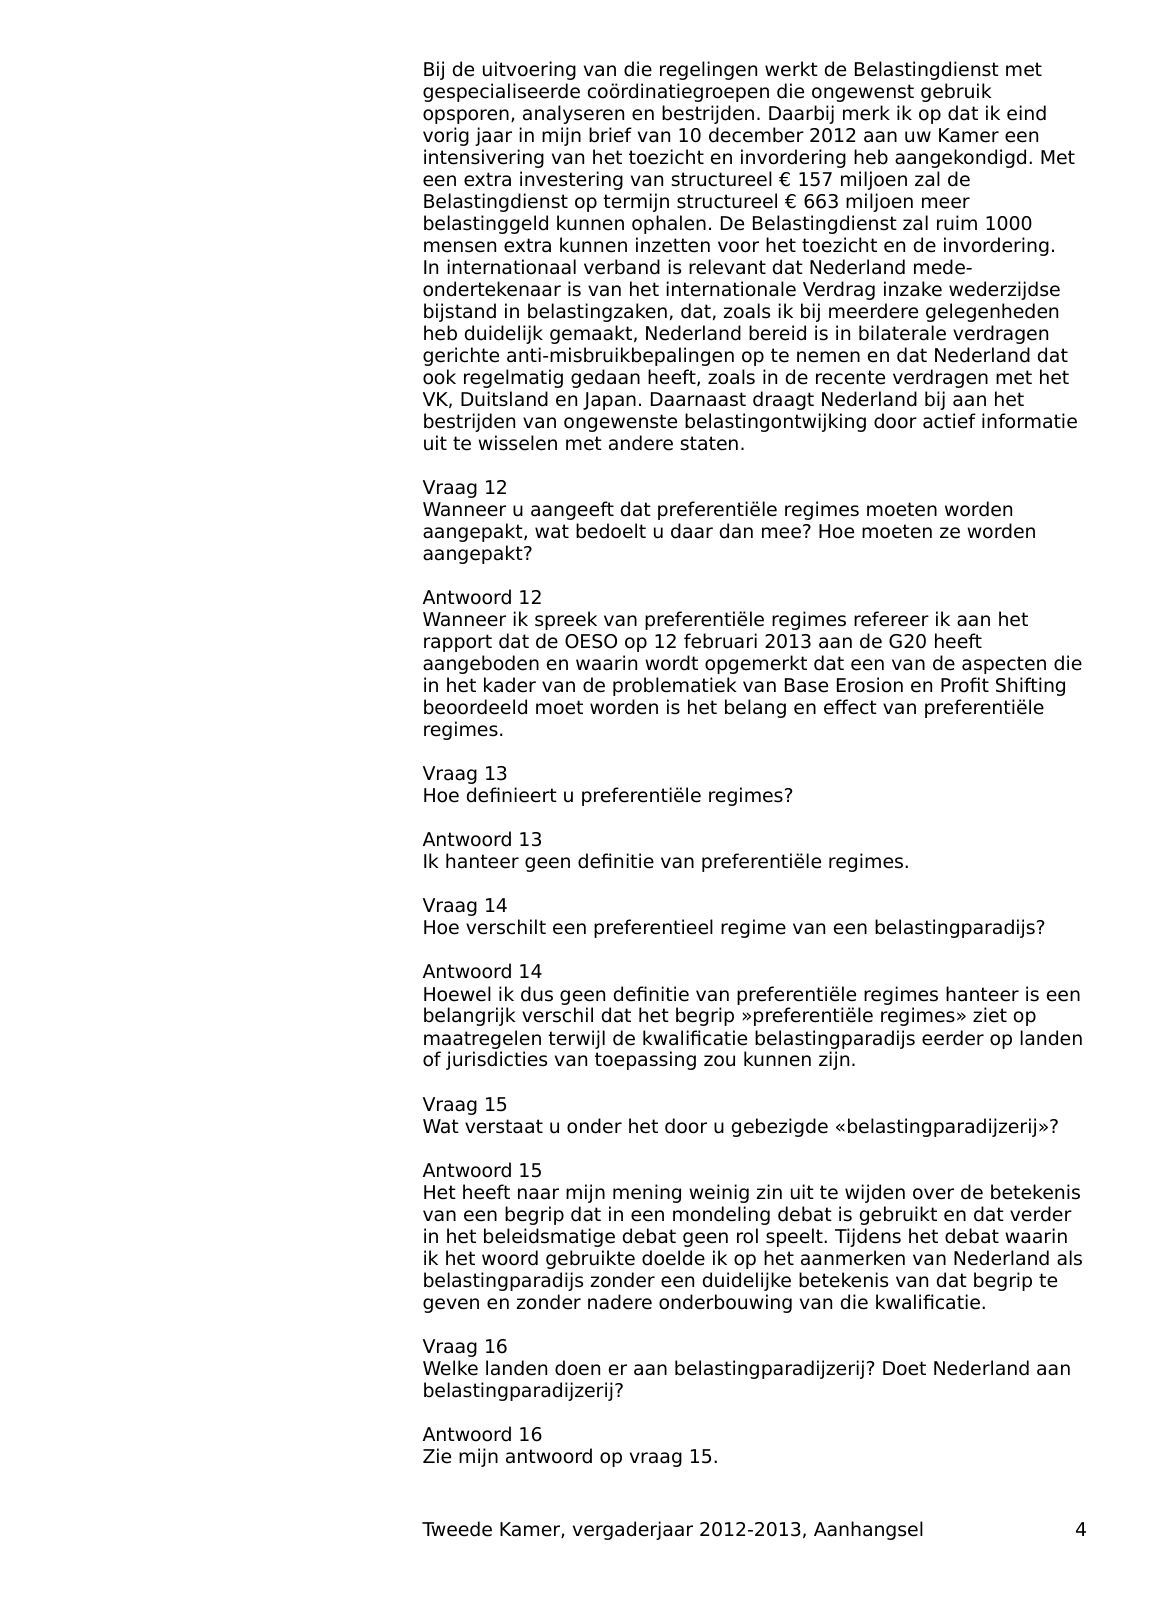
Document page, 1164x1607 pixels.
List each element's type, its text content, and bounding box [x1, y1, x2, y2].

text Vraag 15 [422, 1093, 1087, 1116]
text Bij de uitvoering van die regelingen werkt de Belastingdienst met gespecialiseerde coördinatiegroepen die ongewenst gebruik opsporen, analyseren en bestrijden. Daarbij merk ik op dat ik eind vorig jaar in mijn brief van 10 december 2012 aan uw Kamer een intensivering van het toezicht en invordering heb aangekondigd. Met een extra investering van structureel € 157 miljoen zal de Belastingdienst op termijn structureel € 663 miljoen meer belastinggeld kunnen ophalen. De Belastingdienst zal ruim 1000 mensen extra kunnen inzetten voor het toezicht en de invordering. [422, 59, 1087, 257]
text Vraag 13 [422, 763, 1087, 785]
text Hoe verschilt een preferentieel regime van een belastingparadijs? [422, 917, 1087, 939]
text Antwoord 13 [422, 829, 1087, 851]
text Antwoord 14 [422, 961, 1087, 983]
text Zie mijn antwoord op vraag 15. [422, 1446, 1087, 1468]
text Het heeft naar mijn mening weinig zin uit te wijden over de betekenis van een begrip dat in een mondeling debat is gebruikt en dat verder in het beleidsmatige debat geen rol speelt. Tijdens het debat waarin ik het woord gebruikte doelde ik op het aanmerken van Nederland als belastingparadijs zonder een duidelijke betekenis van dat begrip te geven en zonder nadere onderbouwing van die kwalificatie. [422, 1182, 1087, 1313]
text Welke landen doen er aan belastingparadijzerij? Doet Nederland aan belastingparadijzerij? [422, 1358, 1087, 1402]
text In internationaal verband is relevant dat Nederland mede-ondertekenaar is van het internationale Verdrag inzake wederzijdse bijstand in belastingzaken, dat, zoals ik bij meerdere gelegenheden heb duidelijk gemaakt, Nederland bereid is in bilaterale verdragen gerichte anti-misbruikbepalingen op te nemen en dat Nederland dat ook regelmatig gedaan heeft, zoals in de recente verdragen met het VK, Duitsland en Japan. Daarnaast draagt Nederland bij aan het bestrijden van ongewenste belastingontwijking door actief informatie uit te wisselen met andere staten. [422, 257, 1087, 455]
text Ik hanteer geen definitie van preferentiële regimes. [422, 851, 1087, 873]
text Antwoord 16 [422, 1424, 1087, 1446]
text Hoewel ik dus geen definitie van preferentiële regimes hanteer is een belangrijk verschil dat het begrip »preferentiële regimes» ziet op maatregelen terwijl de kwalificatie belastingparadijs eerder op landen of jurisdicties van toepassing zou kunnen zijn. [422, 983, 1087, 1071]
text Vraag 12 [422, 477, 1087, 499]
text Vraag 16 [422, 1336, 1087, 1358]
text Wanneer ik spreek van preferentiële regimes refereer ik aan het rapport dat de OESO op 12 februari 2013 aan de G20 heeft aangeboden en waarin wordt opgemerkt dat een van de aspecten die in het kader van de problematiek van Base Erosion en Profit Shifting beoordeeld moet worden is het belang en effect van preferentiële regimes. [422, 609, 1087, 741]
text Wanneer u aangeeft dat preferentiële regimes moeten worden aangepakt, wat bedoelt u daar dan mee? Hoe moeten ze worden aangepakt? [422, 499, 1087, 565]
text Antwoord 12 [422, 587, 1087, 609]
text Wat verstaat u onder het door u gebezigde «belastingparadijzerij»? [422, 1116, 1087, 1137]
text Hoe definieert u preferentiële regimes? [422, 785, 1087, 807]
text Vraag 14 [422, 895, 1087, 917]
text Antwoord 15 [422, 1160, 1087, 1182]
